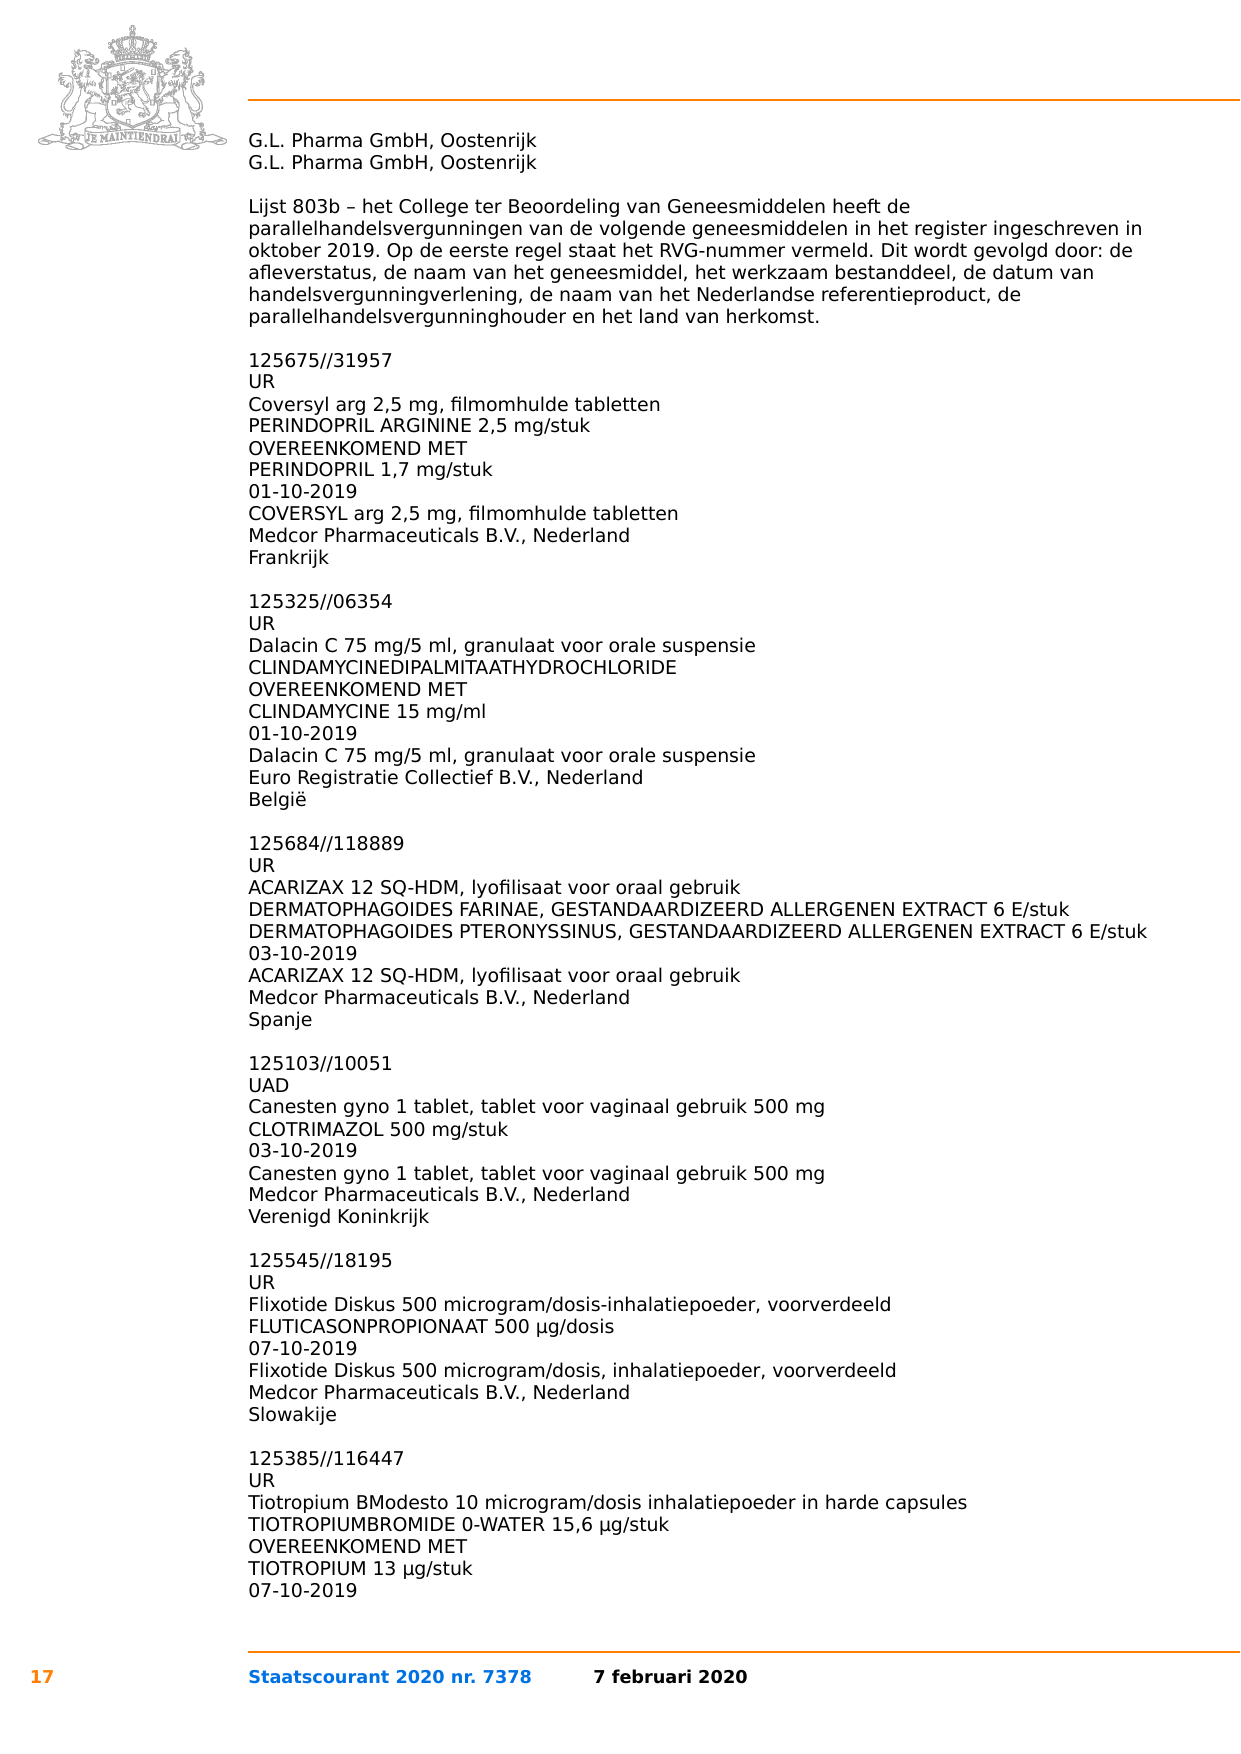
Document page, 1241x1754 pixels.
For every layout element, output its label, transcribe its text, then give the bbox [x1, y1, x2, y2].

text COVERSYL arg 2,5 mg, filmomhulde tabletten [248, 503, 1163, 525]
text 125684//118889 [248, 833, 1163, 855]
text 07-10-2019 [248, 1580, 1163, 1602]
text CLINDAMYCINEDIPALMITAATHYDROCHLORIDE [248, 657, 1163, 679]
text Flixotide Diskus 500 microgram/dosis, inhalatiepoeder, voorverdeeld [248, 1360, 1163, 1382]
text België [248, 789, 1163, 811]
picture [38, 25, 227, 150]
text UR [248, 1272, 1163, 1294]
text Slowakije [248, 1404, 1163, 1426]
text G.L. Pharma GmbH, Oostenrijk [248, 130, 1163, 152]
text Dalacin C 75 mg/5 ml, granulaat voor orale suspensie [248, 745, 1163, 767]
text Canesten gyno 1 tablet, tablet voor vaginaal gebruik 500 mg [248, 1096, 1163, 1118]
text UAD [248, 1074, 1163, 1096]
text 01-10-2019 [248, 723, 1163, 745]
text Medcor Pharmaceuticals B.V., Nederland [248, 1184, 1163, 1206]
text Coversyl arg 2,5 mg, filmomhulde tabletten [248, 393, 1163, 415]
text ACARIZAX 12 SQ-HDM, lyofilisaat voor oraal gebruik [248, 965, 1163, 987]
text Dalacin C 75 mg/5 ml, granulaat voor orale suspensie [248, 635, 1163, 657]
text Frankrijk [248, 547, 1163, 569]
text Verenigd Koninkrijk [248, 1206, 1163, 1228]
text FLUTICASONPROPIONAAT 500 µg/dosis [248, 1316, 1163, 1338]
text Spanje [248, 1009, 1163, 1031]
text 01-10-2019 [248, 481, 1163, 503]
text CLOTRIMAZOL 500 mg/stuk [248, 1118, 1163, 1140]
text Lijst 803b – het College ter Beoordeling van Geneesmiddelen heeft de parallelhandelsvergunningen van de volgende geneesmiddelen in het register ingeschreven in oktober 2019. Op de eerste regel staat het RVG-nummer vermeld. Dit wordt gevolgd door: de afleverstatus, de naam van het geneesmiddel, het werkzaam bestanddeel, de datum van handelsvergunningverlening, de naam van het Nederlandse referentieproduct, de parallelhandelsvergunninghouder en het land van herkomst. [248, 196, 1163, 328]
text Canesten gyno 1 tablet, tablet voor vaginaal gebruik 500 mg [248, 1162, 1163, 1184]
text 07-10-2019 [248, 1338, 1163, 1360]
text G.L. Pharma GmbH, Oostenrijk [248, 152, 1163, 174]
text 125103//10051 [248, 1052, 1163, 1074]
text OVEREENKOMEND MET [248, 437, 1163, 459]
text DERMATOPHAGOIDES PTERONYSSINUS, GESTANDAARDIZEERD ALLERGENEN EXTRACT 6 E/stuk [248, 921, 1163, 943]
text 125675//31957 [248, 349, 1163, 371]
text PERINDOPRIL ARGININE 2,5 mg/stuk [248, 415, 1163, 437]
text UR [248, 371, 1163, 393]
text Medcor Pharmaceuticals B.V., Nederland [248, 525, 1163, 547]
text 125325//06354 [248, 591, 1163, 613]
text UR [248, 1470, 1163, 1492]
text Medcor Pharmaceuticals B.V., Nederland [248, 1382, 1163, 1404]
text TIOTROPIUMBROMIDE 0-WATER 15,6 µg/stuk [248, 1514, 1163, 1536]
text 03-10-2019 [248, 1140, 1163, 1162]
text DERMATOPHAGOIDES FARINAE, GESTANDAARDIZEERD ALLERGENEN EXTRACT 6 E/stuk [248, 899, 1163, 921]
text OVEREENKOMEND MET [248, 679, 1163, 701]
text UR [248, 613, 1163, 635]
text PERINDOPRIL 1,7 mg/stuk [248, 459, 1163, 481]
text Medcor Pharmaceuticals B.V., Nederland [248, 987, 1163, 1009]
text CLINDAMYCINE 15 mg/ml [248, 701, 1163, 723]
text OVEREENKOMEND MET [248, 1536, 1163, 1558]
text Tiotropium BModesto 10 microgram/dosis inhalatiepoeder in harde capsules [248, 1492, 1163, 1514]
text Euro Registratie Collectief B.V., Nederland [248, 767, 1163, 789]
text ACARIZAX 12 SQ-HDM, lyofilisaat voor oraal gebruik [248, 877, 1163, 899]
text 125385//116447 [248, 1448, 1163, 1470]
text UR [248, 855, 1163, 877]
text Flixotide Diskus 500 microgram/dosis-inhalatiepoeder, voorverdeeld [248, 1294, 1163, 1316]
text 125545//18195 [248, 1250, 1163, 1272]
text 03-10-2019 [248, 943, 1163, 965]
text TIOTROPIUM 13 µg/stuk [248, 1558, 1163, 1580]
